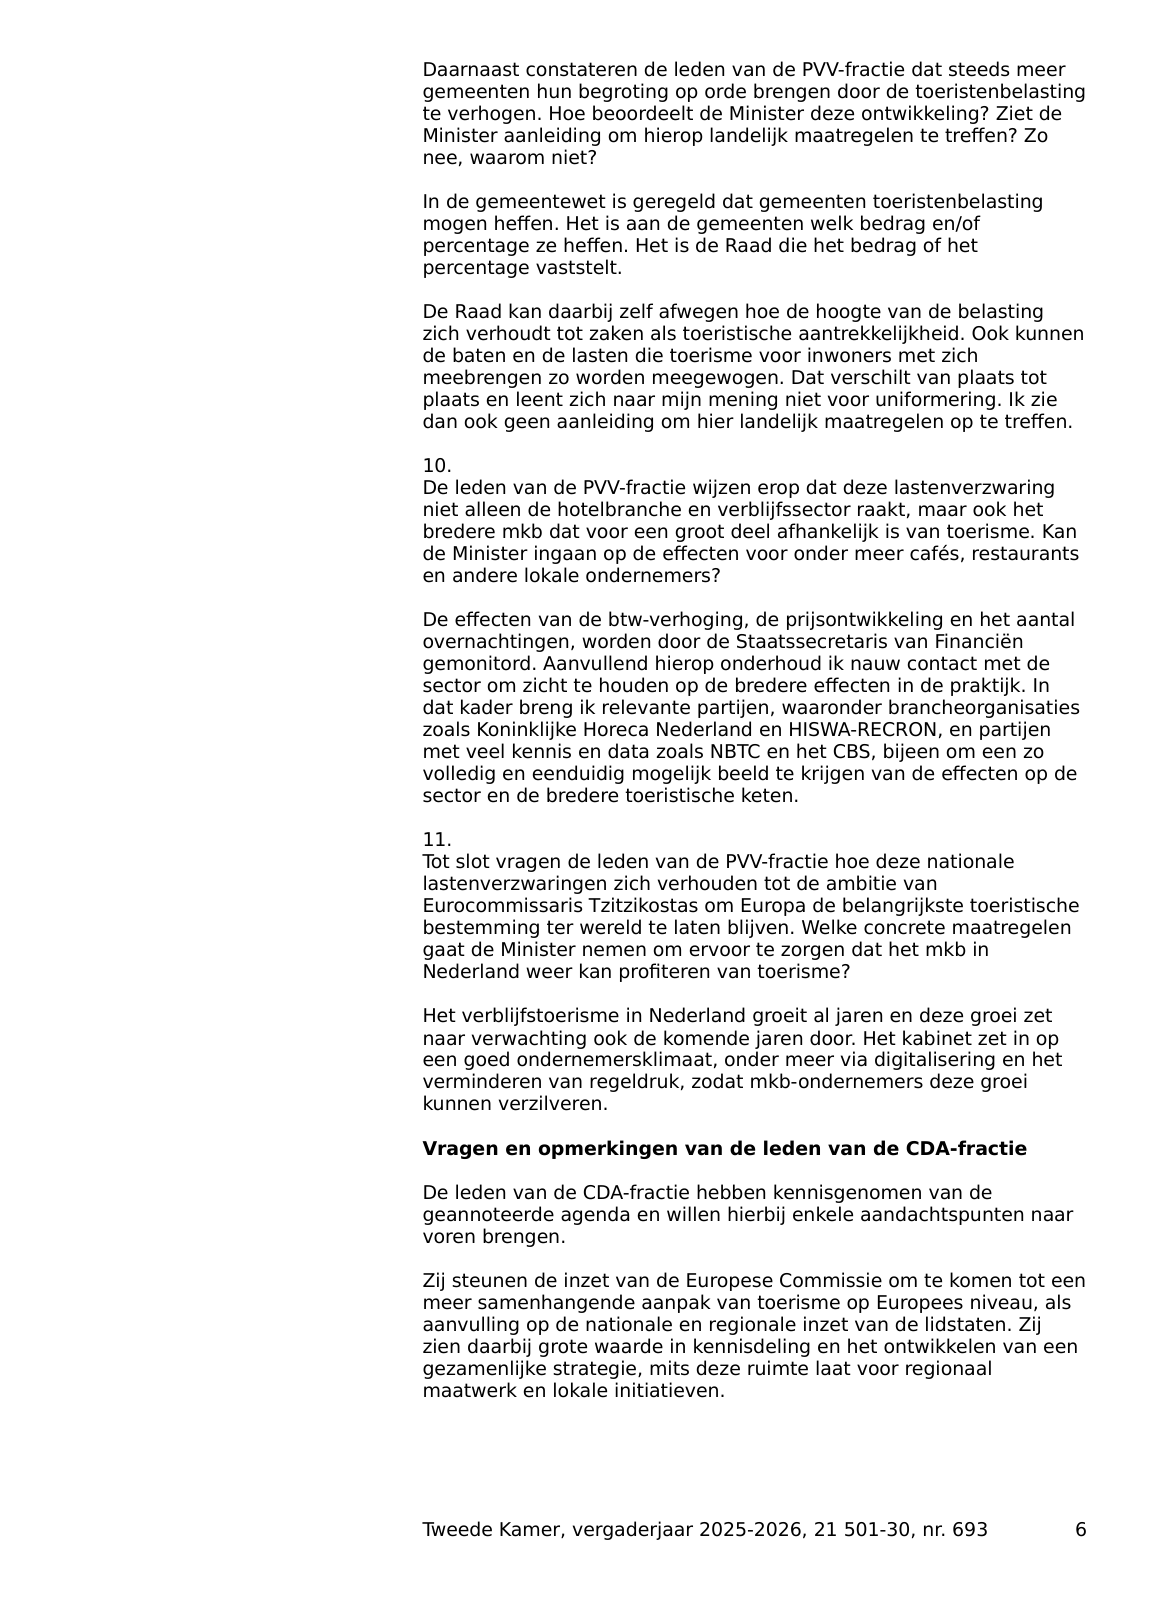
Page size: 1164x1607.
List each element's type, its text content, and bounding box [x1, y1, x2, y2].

text De leden van de CDA-fractie hebben kennisgenomen van de geannoteerde agenda en willen hierbij enkele aandachtspunten naar voren brengen. [422, 1182, 1087, 1248]
subtitle Vragen en opmerkingen van de leden van de CDA-fractie [422, 1137, 1087, 1159]
text 10. [422, 455, 1087, 477]
text Zij steunen de inzet van de Europese Commissie om te komen tot een meer samenhangende aanpak van toerisme op Europees niveau, als aanvulling op de nationale en regionale inzet van de lidstaten. Zij zien daarbij grote waarde in kennisdeling en het ontwikkelen van een gezamenlijke strategie, mits deze ruimte laat voor regionaal maatwerk en lokale initiatieven. [422, 1270, 1087, 1402]
text De leden van de PVV-fractie wijzen erop dat deze lastenverzwaring niet alleen de hotelbranche en verblijfssector raakt, maar ook het bredere mkb dat voor een groot deel afhankelijk is van toerisme. Kan de Minister ingaan op de effecten voor onder meer cafés, restaurants en andere lokale ondernemers? [422, 477, 1087, 587]
text Tot slot vragen de leden van de PVV-fractie hoe deze nationale lastenverzwaringen zich verhouden tot de ambitie van Eurocommissaris Tzitzikostas om Europa de belangrijkste toeristische bestemming ter wereld te laten blijven. Welke concrete maatregelen gaat de Minister nemen om ervoor te zorgen dat het mkb in Nederland weer kan profiteren van toerisme? [422, 851, 1087, 983]
text De Raad kan daarbij zelf afwegen hoe de hoogte van de belasting zich verhoudt tot zaken als toeristische aantrekkelijkheid. Ook kunnen de baten en de lasten die toerisme voor inwoners met zich meebrengen zo worden meegewogen. Dat verschilt van plaats tot plaats en leent zich naar mijn mening niet voor uniformering. Ik zie dan ook geen aanleiding om hier landelijk maatregelen op te treffen. [422, 301, 1087, 433]
text De effecten van de btw-verhoging, de prijsontwikkeling en het aantal overnachtingen, worden door de Staatssecretaris van Financiën gemonitord. Aanvullend hierop onderhoud ik nauw contact met de sector om zicht te houden op de bredere effecten in de praktijk. In dat kader breng ik relevante partijen, waaronder brancheorganisaties zoals Koninklijke Horeca Nederland en HISWA-RECRON, en partijen met veel kennis en data zoals NBTC en het CBS, bijeen om een zo volledig en eenduidig mogelijk beeld te krijgen van de effecten op de sector en de bredere toeristische keten. [422, 609, 1087, 807]
text Daarnaast constateren de leden van de PVV-fractie dat steeds meer gemeenten hun begroting op orde brengen door de toeristenbelasting te verhogen. Hoe beoordeelt de Minister deze ontwikkeling? Ziet de Minister aanleiding om hierop landelijk maatregelen te treffen? Zo nee, waarom niet? [422, 59, 1087, 169]
text 11. [422, 829, 1087, 851]
text Het verblijfstoerisme in Nederland groeit al jaren en deze groei zet naar verwachting ook de komende jaren door. Het kabinet zet in op een goed ondernemersklimaat, onder meer via digitalisering en het verminderen van regeldruk, zodat mkb-ondernemers deze groei kunnen verzilveren. [422, 1005, 1087, 1115]
text In de gemeentewet is geregeld dat gemeenten toeristenbelasting mogen heffen. Het is aan de gemeenten welk bedrag en/of percentage ze heffen. Het is de Raad die het bedrag of het percentage vaststelt. [422, 191, 1087, 279]
